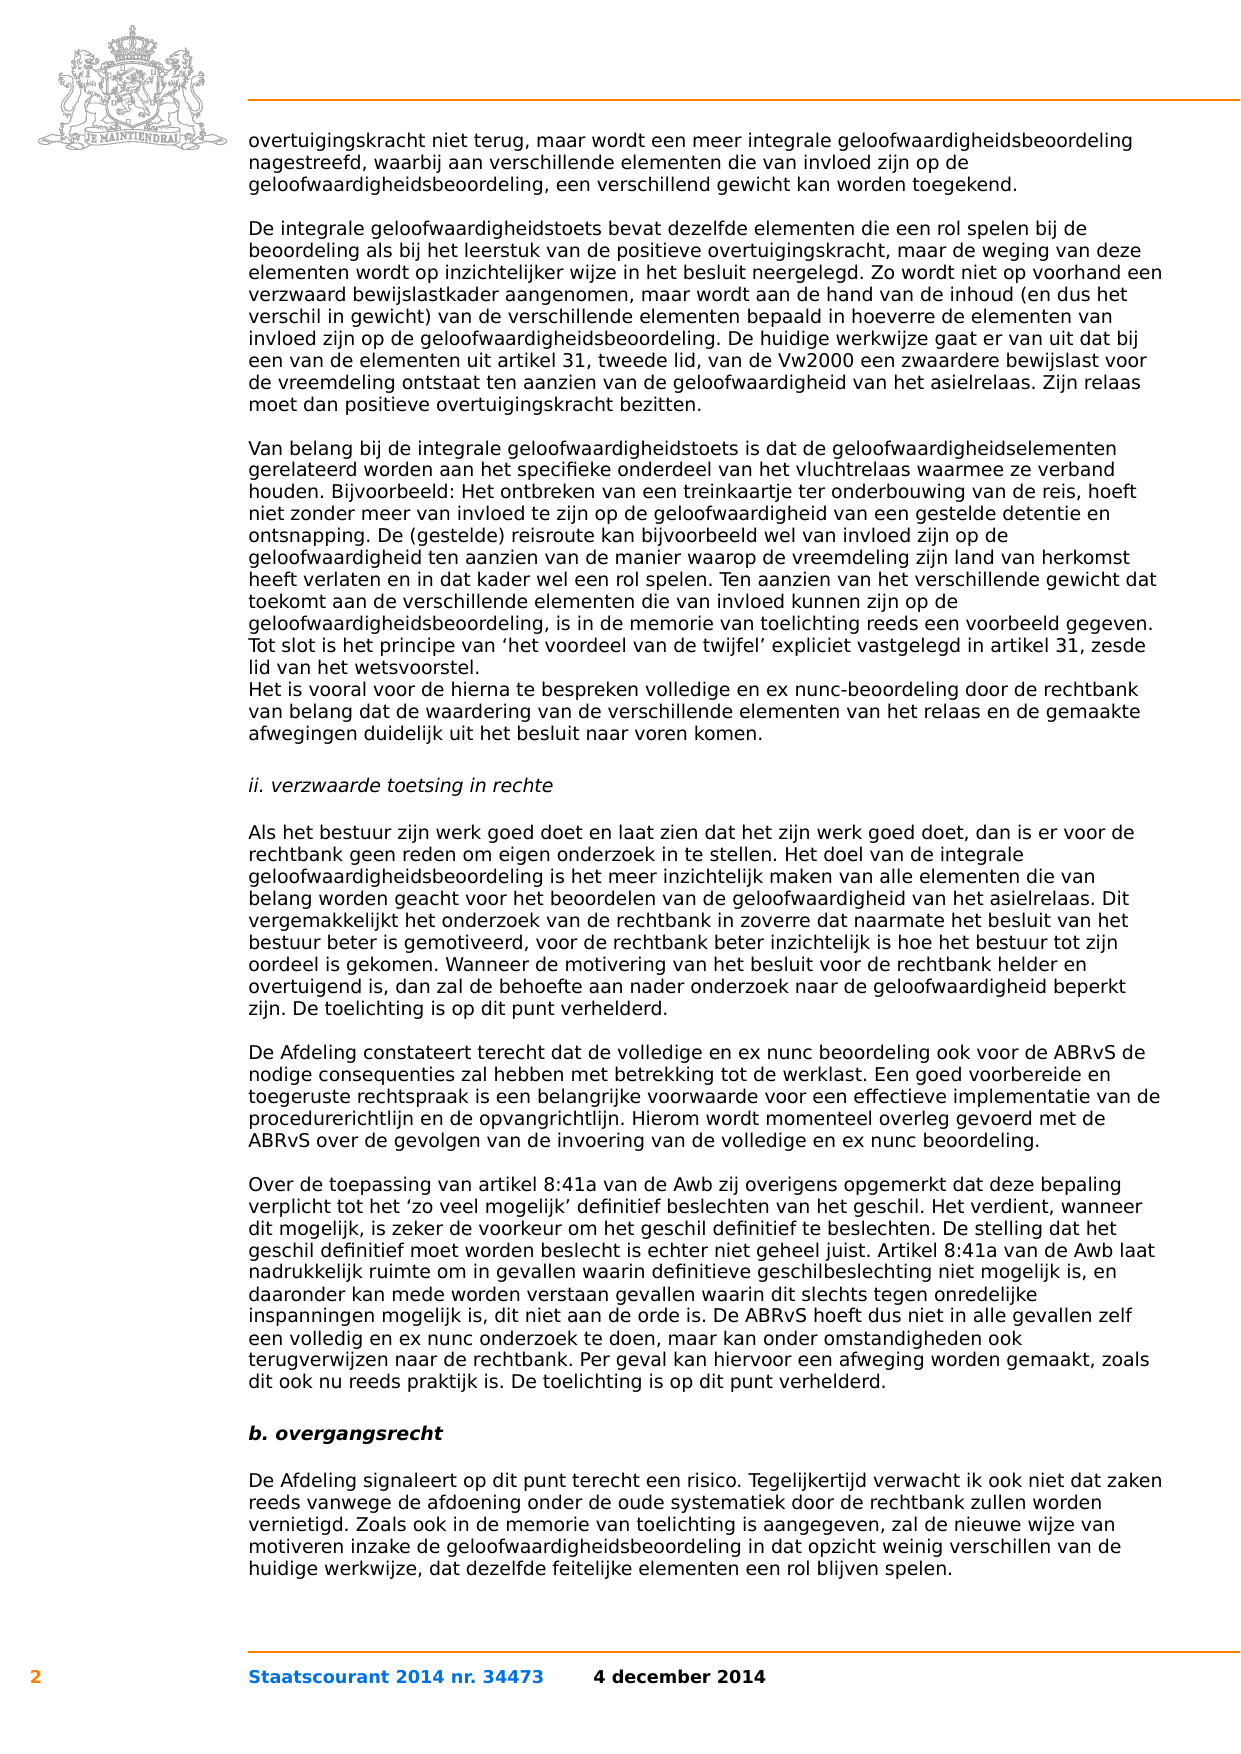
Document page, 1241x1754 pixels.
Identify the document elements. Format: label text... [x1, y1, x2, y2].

text De Afdeling constateert terecht dat de volledige en ex nunc beoordeling ook voor de ABRvS de nodige consequenties zal hebben met betrekking tot de werklast. Een goed voorbereide en toegeruste rechtspraak is een belangrijke voorwaarde voor een effectieve implementatie van de procedurerichtlijn en de opvangrichtlijn. Hierom wordt momenteel overleg gevoerd met de ABRvS over de gevolgen van de invoering van de volledige en ex nunc beoordeling. [248, 1042, 1163, 1152]
text Als het bestuur zijn werk goed doet en laat zien dat het zijn werk goed doet, dan is er voor de rechtbank geen reden om eigen onderzoek in te stellen. Het doel van de integrale geloofwaardigheidsbeoordeling is het meer inzichtelijk maken van alle elementen die van belang worden geacht voor het beoordelen van de geloofwaardigheid van het asielrelaas. Dit vergemakkelijkt het onderzoek van de rechtbank in zoverre dat naarmate het besluit van het bestuur beter is gemotiveerd, voor de rechtbank beter inzichtelijk is hoe het bestuur tot zijn oordeel is gekomen. Wanneer de motivering van het besluit voor de rechtbank helder en overtuigend is, dan zal de behoefte aan nader onderzoek naar de geloofwaardigheid beperkt zijn. De toelichting is op dit punt verhelderd. [248, 822, 1163, 1020]
subtitle ii. verzwaarde toetsing in rechte [248, 775, 1163, 797]
subtitle b. overgangsrecht [248, 1423, 1163, 1445]
text overtuigingskracht niet terug, maar wordt een meer integrale geloofwaardigheidsbeoordeling nagestreefd, waarbij aan verschillende elementen die van invloed zijn op de geloofwaardigheidsbeoordeling, een verschillend gewicht kan worden toegekend. [248, 130, 1163, 196]
picture [38, 25, 227, 150]
text De integrale geloofwaardigheidstoets bevat dezelfde elementen die een rol spelen bij de beoordeling als bij het leerstuk van de positieve overtuigingskracht, maar de weging van deze elementen wordt op inzichtelijker wijze in het besluit neergelegd. Zo wordt niet op voorhand een verzwaard bewijslastkader aangenomen, maar wordt aan de hand van de inhoud (en dus het verschil in gewicht) van de verschillende elementen bepaald in hoeverre de elementen van invloed zijn op de geloofwaardigheidsbeoordeling. De huidige werkwijze gaat er van uit dat bij een van de elementen uit artikel 31, tweede lid, van de Vw2000 een zwaardere bewijslast voor de vreemdeling ontstaat ten aanzien van de geloofwaardigheid van het asielrelaas. Zijn relaas moet dan positieve overtuigingskracht bezitten. [248, 218, 1163, 416]
text De Afdeling signaleert op dit punt terecht een risico. Tegelijkertijd verwacht ik ook niet dat zaken reeds vanwege de afdoening onder de oude systematiek door de rechtbank zullen worden vernietigd. Zoals ook in de memorie van toelichting is aangegeven, zal de nieuwe wijze van motiveren inzake de geloofwaardigheidsbeoordeling in dat opzicht weinig verschillen van de huidige werkwijze, dat dezelfde feitelijke elementen een rol blijven spelen. [248, 1470, 1163, 1580]
text Van belang bij de integrale geloofwaardigheidstoets is dat de geloofwaardigheidselementen gerelateerd worden aan het specifieke onderdeel van het vluchtrelaas waarmee ze verband houden. Bijvoorbeeld: Het ontbreken van een treinkaartje ter onderbouwing van de reis, hoeft niet zonder meer van invloed te zijn op de geloofwaardigheid van een gestelde detentie en ontsnapping. De (gestelde) reisroute kan bijvoorbeeld wel van invloed zijn op de geloofwaardigheid ten aanzien van de manier waarop de vreemdeling zijn land van herkomst heeft verlaten en in dat kader wel een rol spelen. Ten aanzien van het verschillende gewicht dat toekomt aan de verschillende elementen die van invloed kunnen zijn op de geloofwaardigheidsbeoordeling, is in de memorie van toelichting reeds een voorbeeld gegeven. Tot slot is het principe van ‘het voordeel van de twijfel’ expliciet vastgelegd in artikel 31, zesde lid van het wetsvoorstel. [248, 437, 1163, 679]
text Het is vooral voor de hierna te bespreken volledige en ex nunc-beoordeling door de rechtbank van belang dat de waardering van de verschillende elementen van het relaas en de gemaakte afwegingen duidelijk uit het besluit naar voren komen. [248, 679, 1163, 745]
text Over de toepassing van artikel 8:41a van de Awb zij overigens opgemerkt dat deze bepaling verplicht tot het ‘zo veel mogelijk’ definitief beslechten van het geschil. Het verdient, wanneer dit mogelijk, is zeker de voorkeur om het geschil definitief te beslechten. De stelling dat het geschil definitief moet worden beslecht is echter niet geheel juist. Artikel 8:41a van de Awb laat nadrukkelijk ruimte om in gevallen waarin definitieve geschilbeslechting niet mogelijk is, en daaronder kan mede worden verstaan gevallen waarin dit slechts tegen onredelijke inspanningen mogelijk is, dit niet aan de orde is. De ABRvS hoeft dus niet in alle gevallen zelf een volledig en ex nunc onderzoek te doen, maar kan onder omstandigheden ook terugverwijzen naar de rechtbank. Per geval kan hiervoor een afweging worden gemaakt, zoals dit ook nu reeds praktijk is. De toelichting is op dit punt verhelderd. [248, 1173, 1163, 1393]
